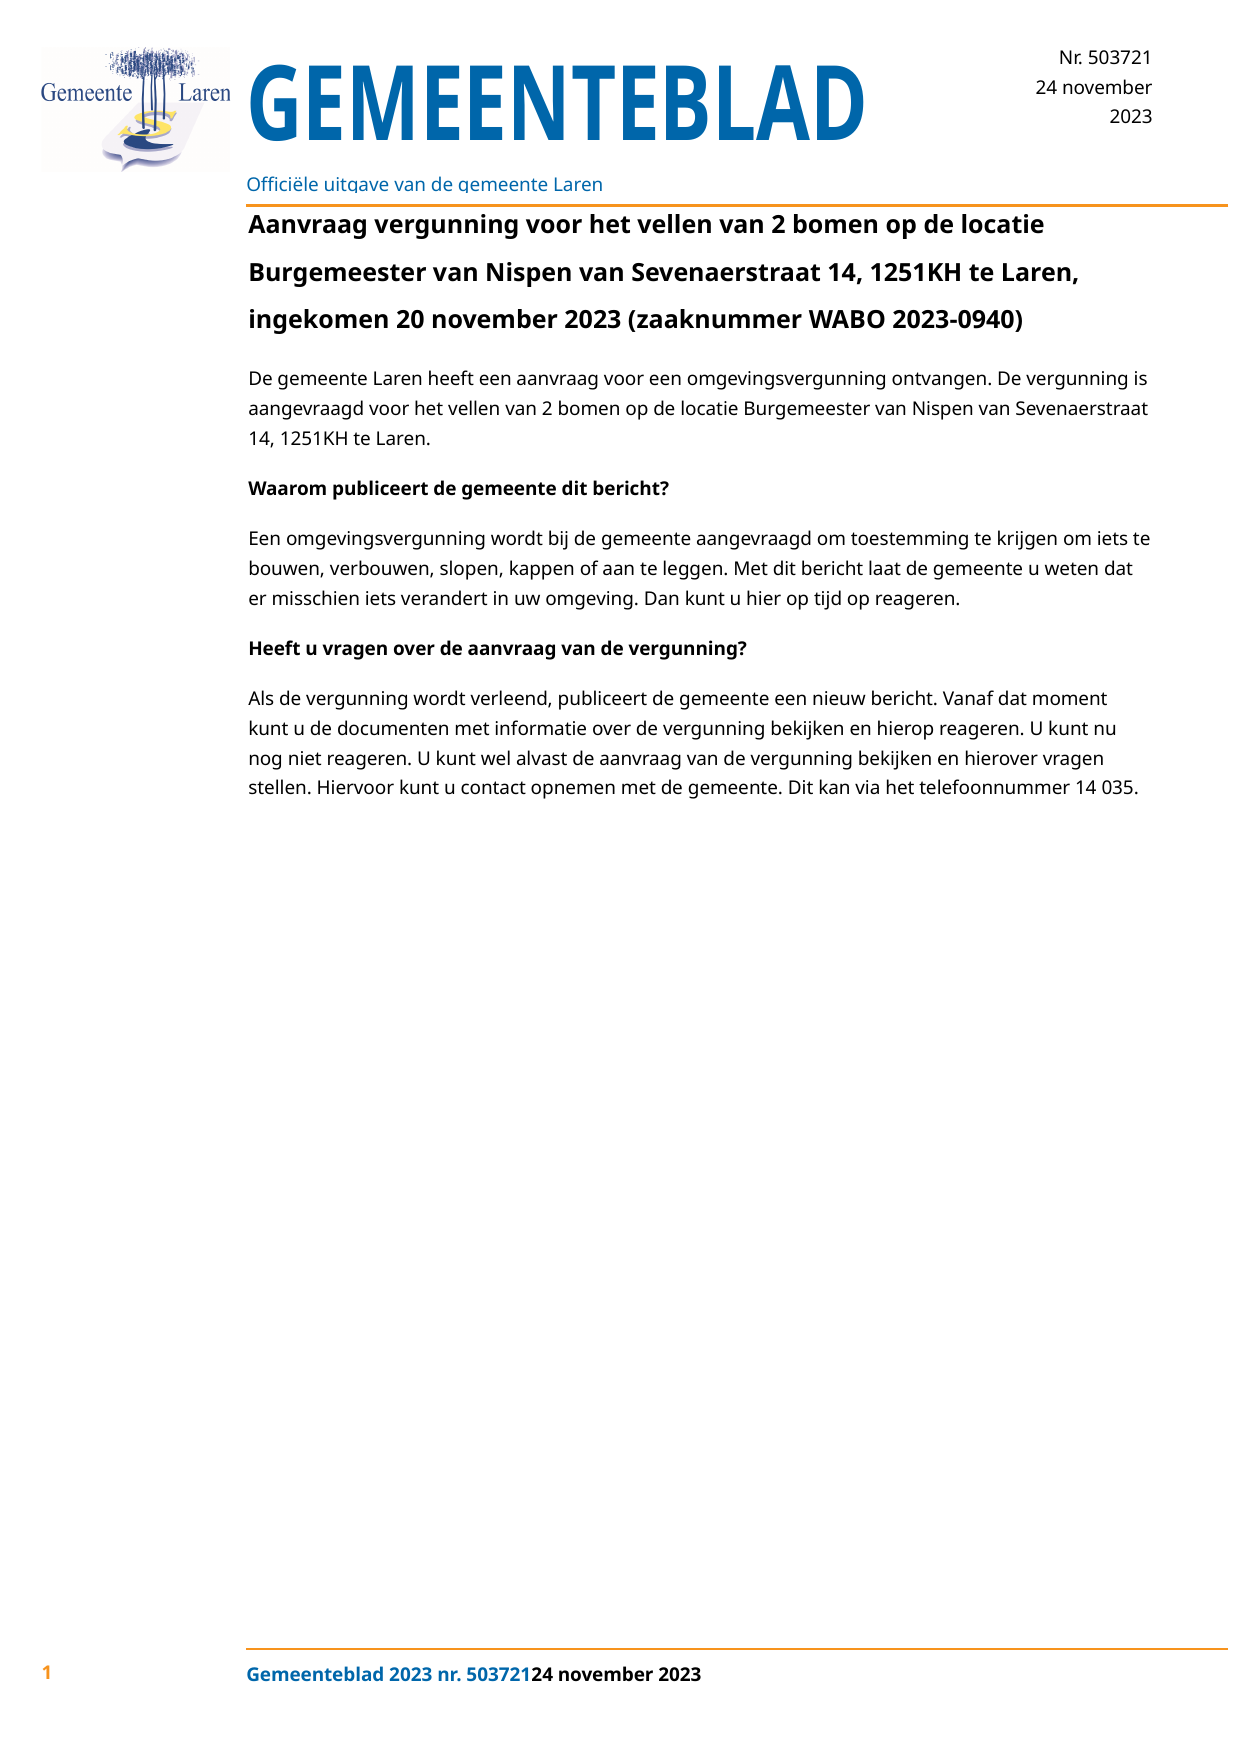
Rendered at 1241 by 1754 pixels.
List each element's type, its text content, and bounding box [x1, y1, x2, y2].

text Waarom publiceert de gemeente dit bericht? [248, 475, 1152, 501]
text Aanvraag vergunning voor het vellen van 2 bomen op de locatie Burgemeester van Nispen van Sevenaerstraat 14, 1251KH te Laren, ingekomen 20 november 2023 (zaaknummer WABO 2023-0940) [248, 207, 1152, 336]
text Als de vergunning wordt verleend, publiceert de gemeente een nieuw bericht. Vanaf dat moment kunt u de documenten met informatie over de vergunning bekijken en hierop reageren. U kunt nu nog niet reageren. U kunt wel alvast de aanvraag van de vergunning bekijken en hierover vragen stellen. Hiervoor kunt u contact opnemen met de gemeente. Dit kan via het telefoonnummer 14 035. [248, 686, 1152, 800]
picture [41, 47, 231, 172]
text Heeft u vragen over de aanvraag van de vergunning? [248, 635, 1152, 661]
text Een omgevingsvergunning wordt bij de gemeente aangevraagd om toestemming te krijgen om iets te bouwen, verbouwen, slopen, kappen of aan te leggen. Met dit bericht laat de gemeente u weten dat er misschien iets verandert in uw omgeving. Dan kunt u hier op tijd op reageren. [248, 526, 1152, 610]
text De gemeente Laren heeft een aanvraag voor een omgevingsvergunning ontvangen. De vergunning is aangevraagd voor het vellen van 2 bomen op de locatie Burgemeester van Nispen van Sevenaerstraat 14, 1251KH te Laren. [248, 366, 1152, 450]
